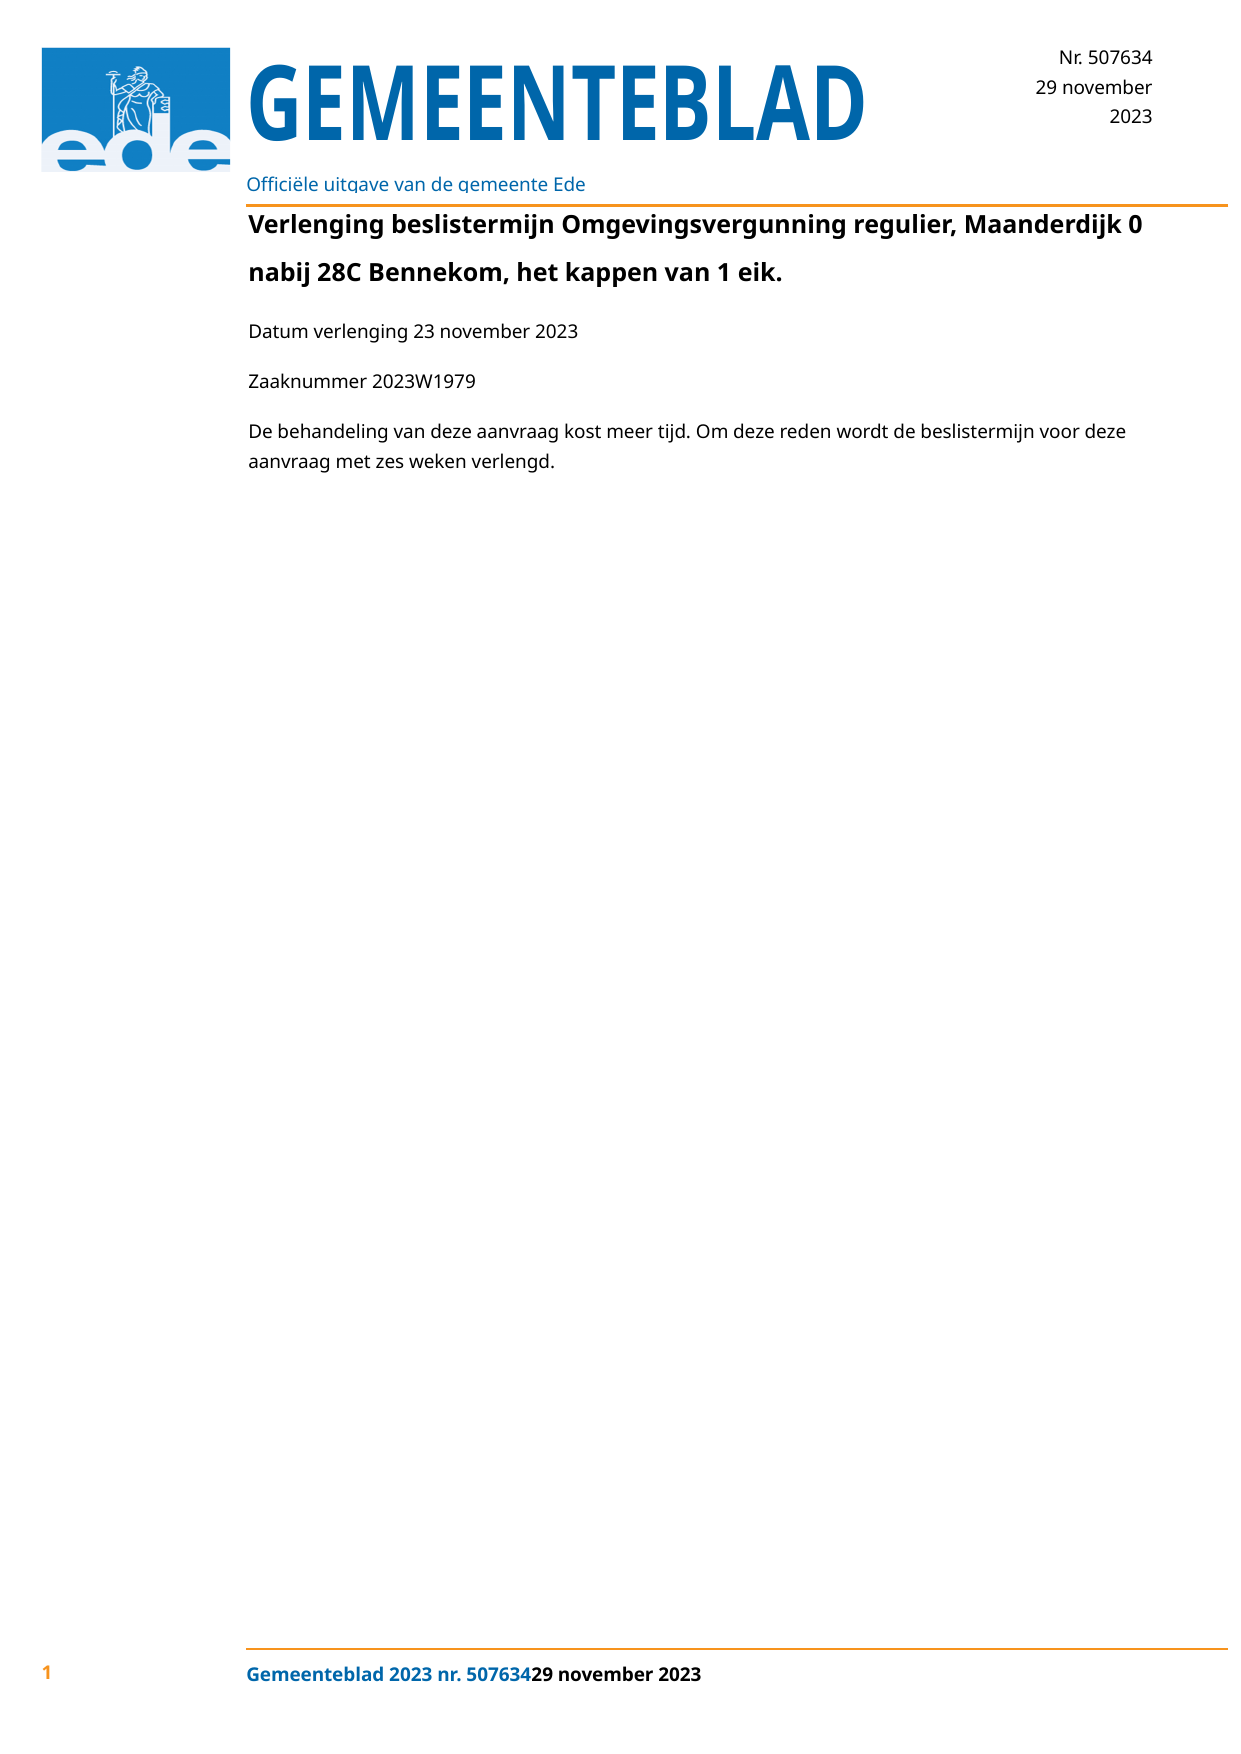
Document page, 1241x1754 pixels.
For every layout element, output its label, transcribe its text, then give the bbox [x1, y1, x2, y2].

text Datum verlenging 23 november 2023 [248, 318, 1152, 344]
text De behandeling van deze aanvraag kost meer tijd. Om deze reden wordt de beslistermijn voor deze aanvraag met zes weken verlengd. [248, 419, 1152, 474]
text Verlenging beslistermijn Omgevingsvergunning regulier, Maanderdijk 0 nabij 28C Bennekom, het kappen van 1 eik. [248, 207, 1152, 288]
text Zaaknummer 2023W1979 [248, 368, 1152, 394]
picture [41, 47, 231, 172]
